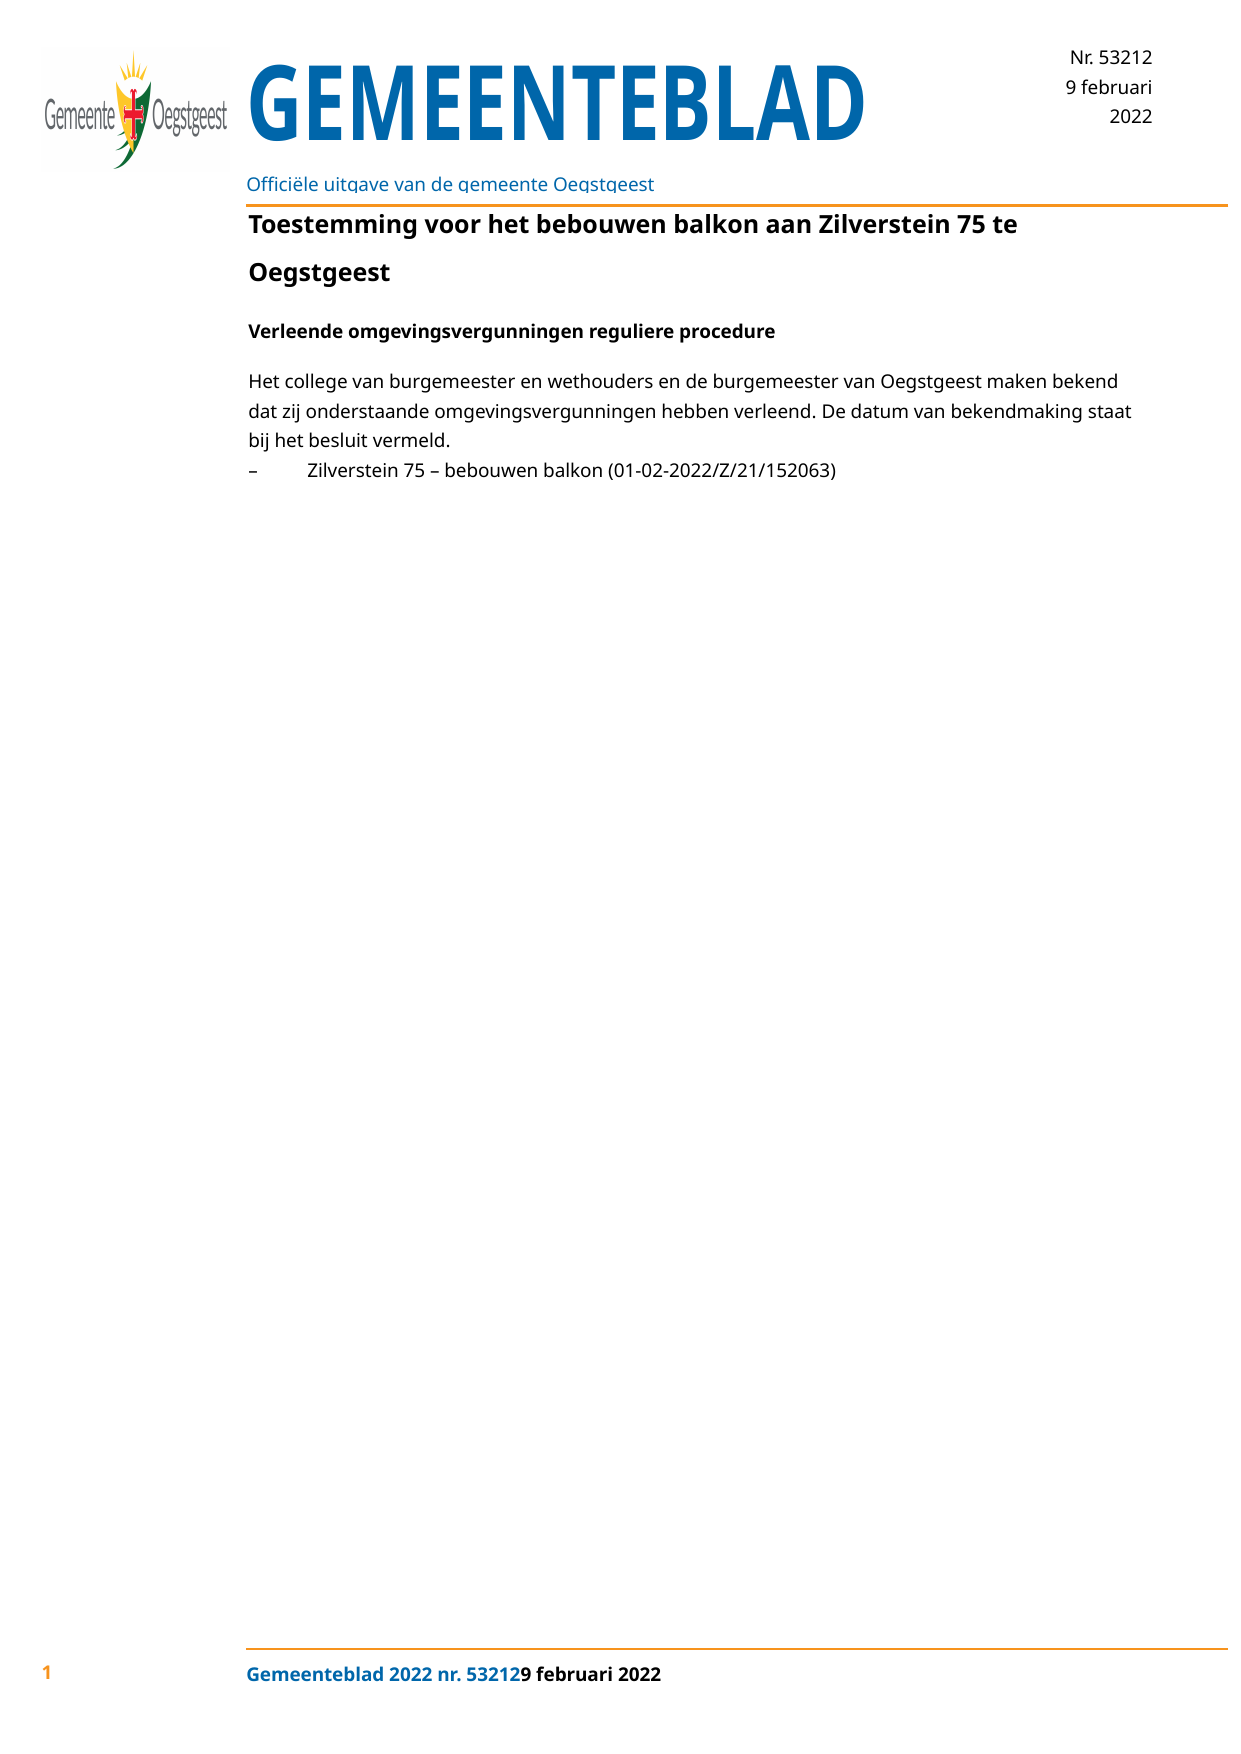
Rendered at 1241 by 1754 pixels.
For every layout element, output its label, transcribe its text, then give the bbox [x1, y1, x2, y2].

text Toestemming voor het bebouwen balkon aan Zilverstein 75 te Oegstgeest [248, 207, 1152, 288]
list Zilverstein 75 – bebouwen balkon (01-02-2022/Z/21/152063) [248, 457, 1152, 483]
text Het college van burgemeester en wethouders en de burgemeester van Oegstgeest maken bekend dat zij onderstaande omgevingsvergunningen hebben verleend. De datum van bekendmaking staat bij het besluit vermeld. [248, 368, 1152, 453]
picture [41, 47, 231, 172]
text Verleende omgevingsvergunningen reguliere procedure [248, 318, 1152, 344]
